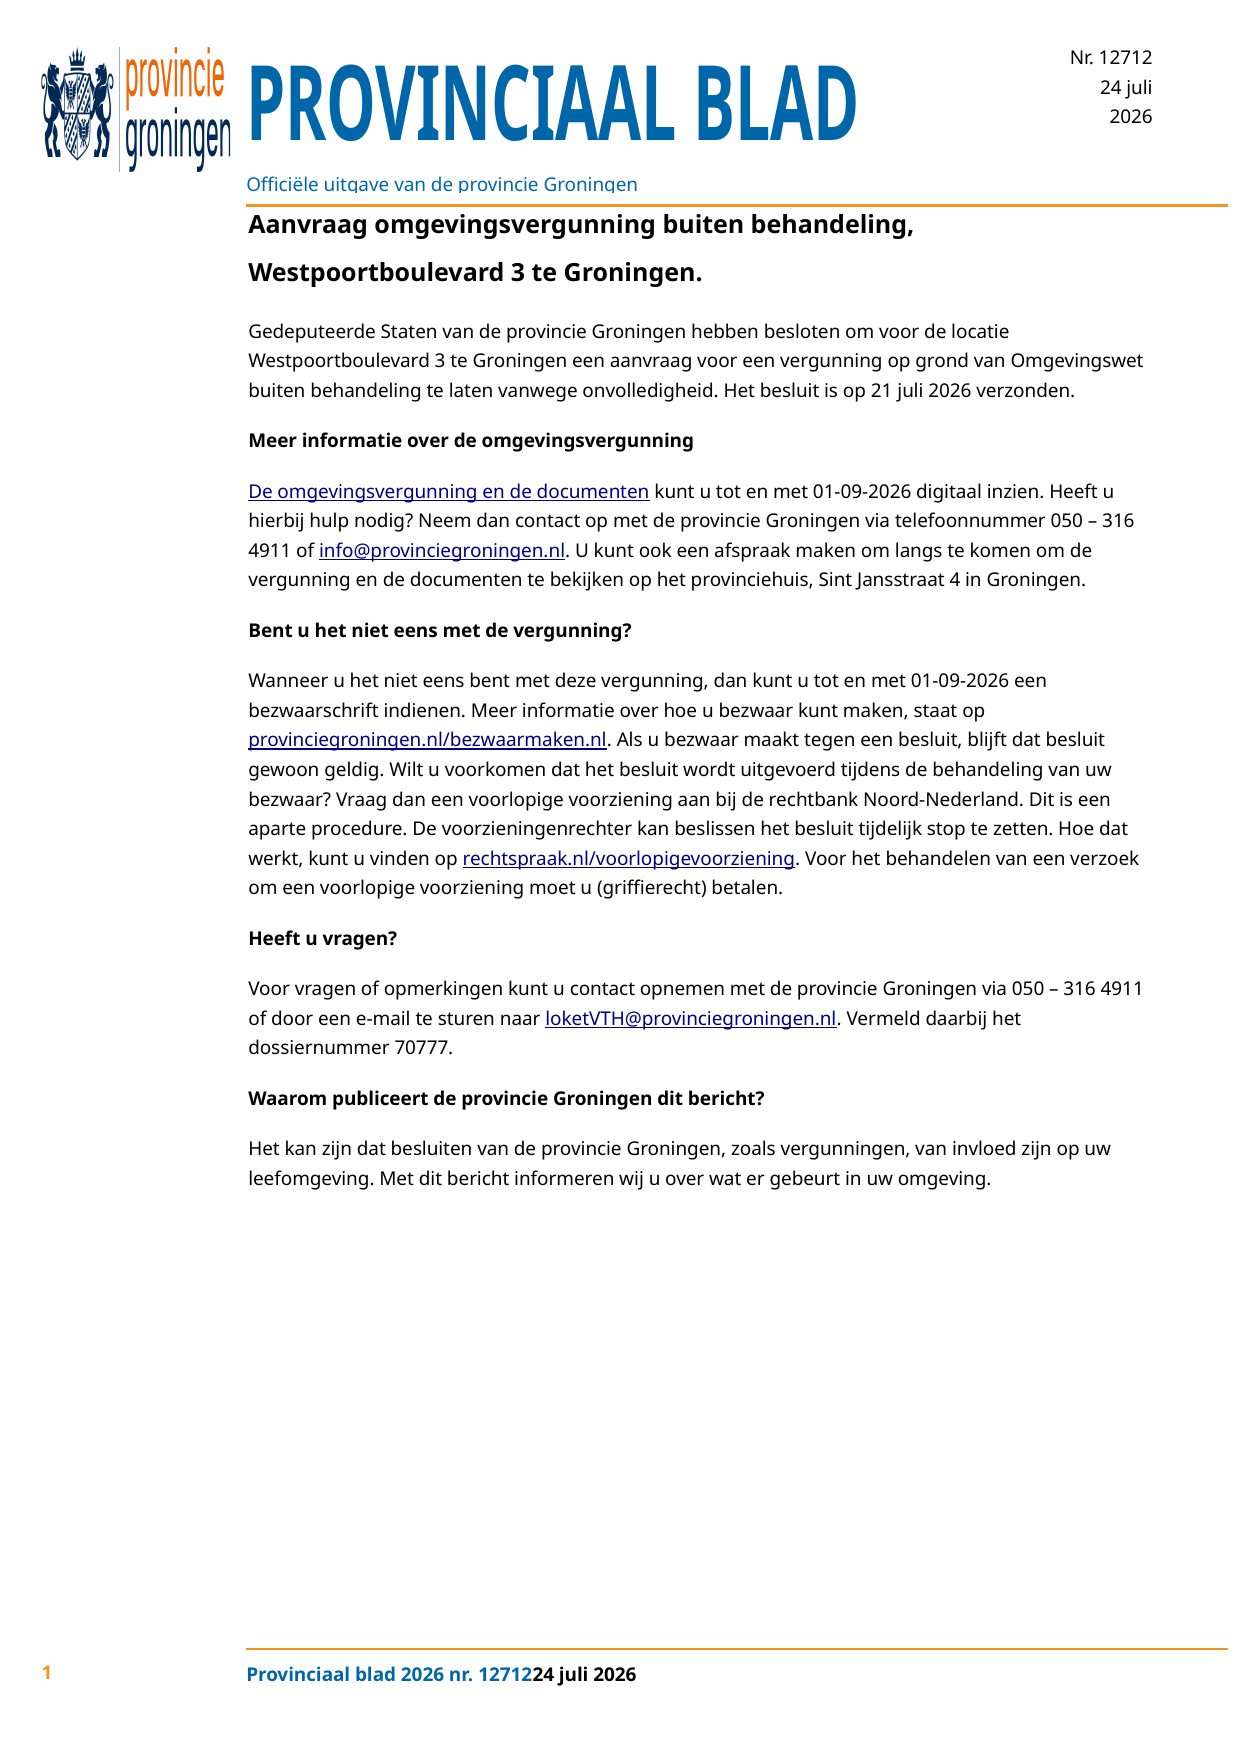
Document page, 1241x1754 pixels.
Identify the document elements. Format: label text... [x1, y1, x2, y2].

text Wanneer u het niet eens bent met deze vergunning, dan kunt u tot en met 01-09-2026 een bezwaarschrift indienen. Meer informatie over hoe u bezwaar kunt maken, staat op provinciegroningen.nl/bezwaarmaken.nl. Als u bezwaar maakt tegen een besluit, blijft dat besluit gewoon geldig. Wilt u voorkomen dat het besluit wordt uitgevoerd tijdens de behandeling van uw bezwaar? Vraag dan een voorlopige voorziening aan bij de rechtbank Noord-Nederland. Dit is een aparte procedure. De voorzieningenrechter kan beslissen het besluit tijdelijk stop te zetten. Hoe dat werkt, kunt u vinden op rechtspraak.nl/voorlopigevoorziening. Voor het behandelen van een verzoek om een voorlopige voorziening moet u (griffierecht) betalen. [248, 667, 1152, 900]
text Het kan zijn dat besluiten van de provincie Groningen, zoals vergunningen, van invloed zijn op uw leefomgeving. Met dit bericht informeren wij u over wat er gebeurt in uw omgeving. [248, 1135, 1152, 1191]
text Gedeputeerde Staten van de provincie Groningen hebben besloten om voor de locatie Westpoortboulevard 3 te Groningen een aanvraag voor een vergunning op grond van Omgevingswet buiten behandeling te laten vanwege onvolledigheid. Het besluit is op 21 juli 2026 verzonden. [248, 318, 1152, 403]
text Heeft u vragen? [248, 925, 1152, 951]
text Bent u het niet eens met de vergunning? [248, 617, 1152, 643]
text Aanvraag omgevingsvergunning buiten behandeling, Westpoortboulevard 3 te Groningen. [248, 207, 1152, 288]
picture [41, 47, 231, 172]
text De omgevingsvergunning en de documenten kunt u tot en met 01-09-2026 digitaal inzien. Heeft u hierbij hulp nodig? Neem dan contact op met de provincie Groningen via telefoonnummer 050 – 316 4911 of info@provinciegroningen.nl. U kunt ook een afspraak maken om langs te komen om de vergunning en de documenten te bekijken op het provinciehuis, Sint Jansstraat 4 in Groningen. [248, 478, 1152, 592]
text Voor vragen of opmerkingen kunt u contact opnemen met de provincie Groningen via 050 – 316 4911 of door een e-mail te sturen naar loketVTH@provinciegroningen.nl. Vermeld daarbij het dossiernummer 70777. [248, 975, 1152, 1060]
text Waarom publiceert de provincie Groningen dit bericht? [248, 1085, 1152, 1111]
text Meer informatie over de omgevingsvergunning [248, 427, 1152, 453]
